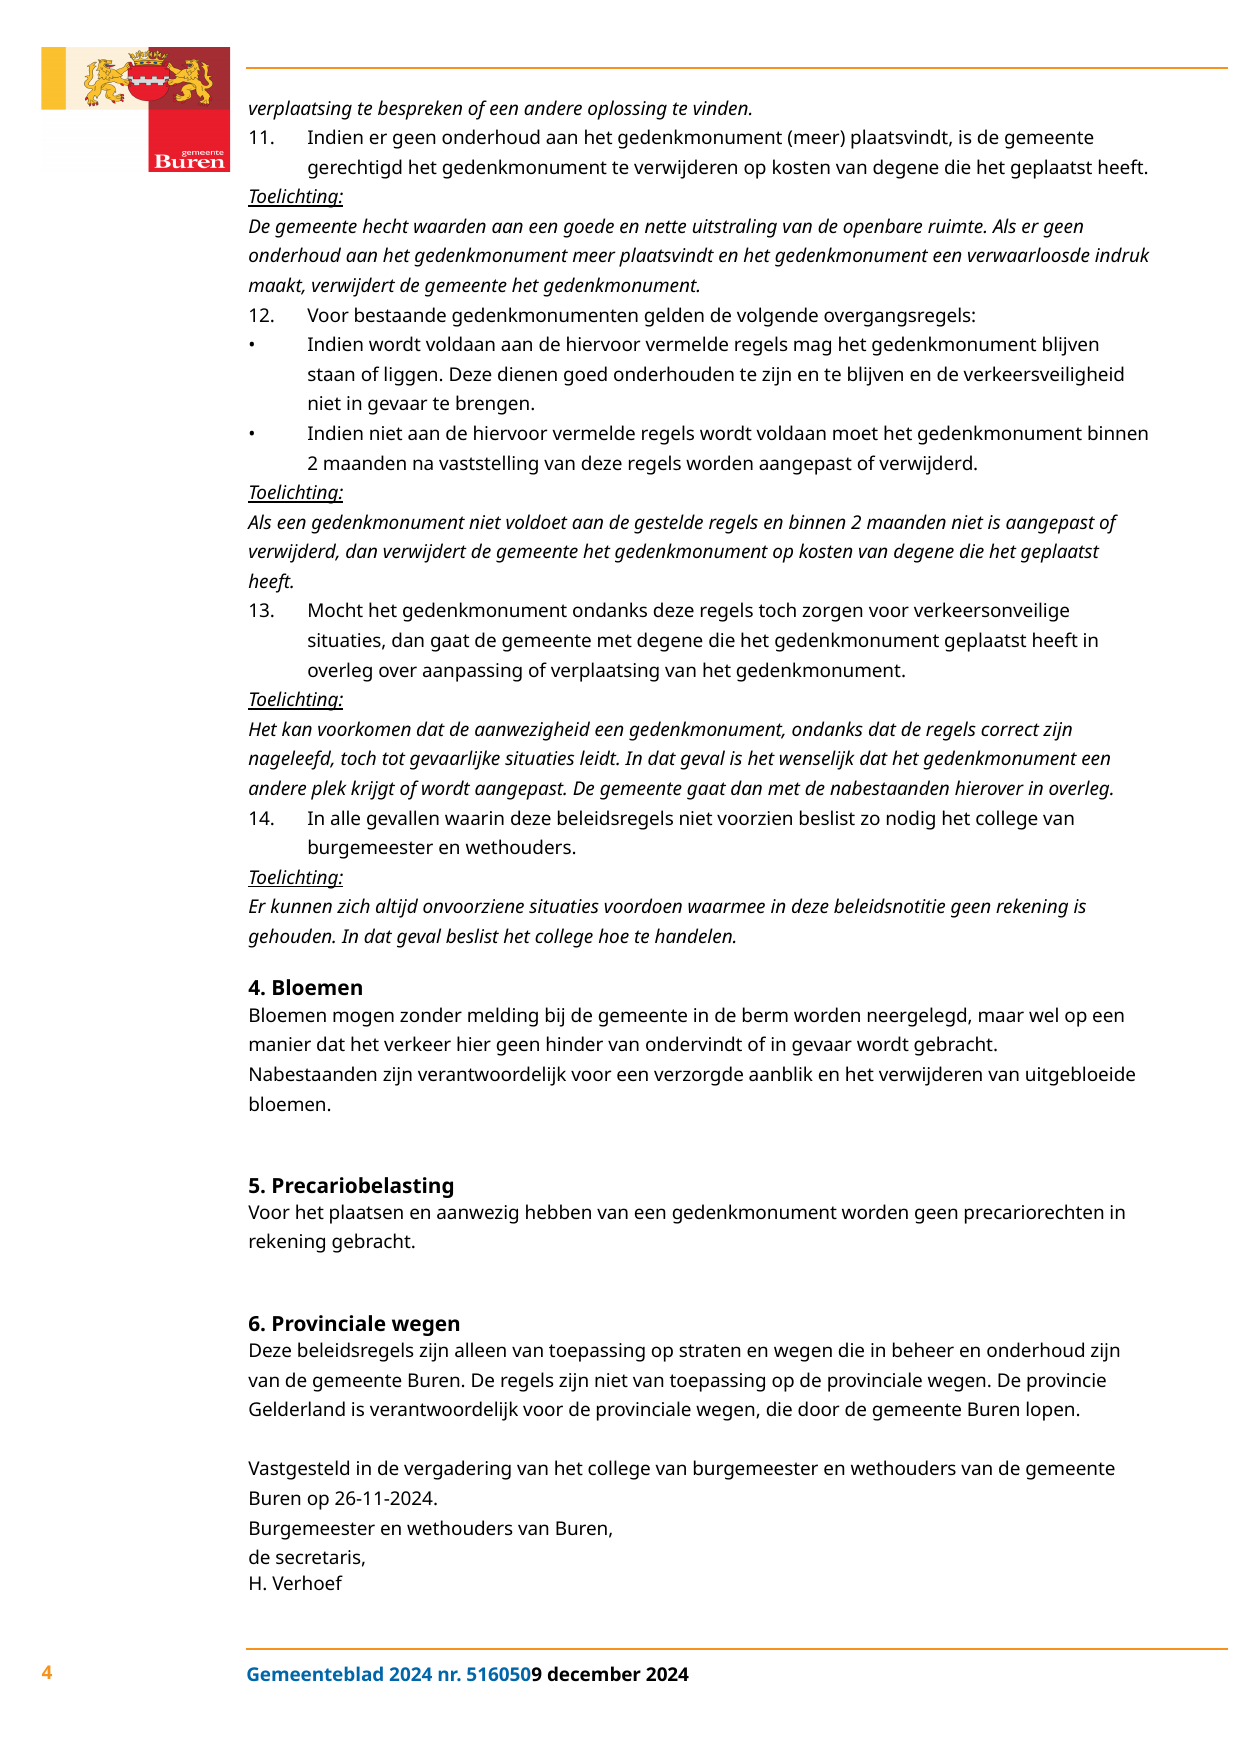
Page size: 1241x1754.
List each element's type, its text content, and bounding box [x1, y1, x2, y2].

list Indien er geen onderhoud aan het gedenkmonument (meer) plaatsvindt, is de gemeente gerechtigd het gedenkmonument te verwijderen op kosten van degene die het geplaatst heeft. [248, 124, 1152, 180]
text Bloemen mogen zonder melding bij de gemeente in de berm worden neergelegd, maar wel op een manier dat het verkeer hier geen hinder van ondervindt of in gevaar wordt gebracht. [248, 1002, 1152, 1057]
text Burgemeester en wethouders van Buren, [248, 1515, 1152, 1540]
text Er kunnen zich altijd onvoorziene situaties voordoen waarmee in deze beleidsnotitie geen rekening is gehouden. In dat geval beslist het college hoe te handelen. [248, 893, 1152, 949]
text Toelichting: [248, 479, 1152, 505]
list Voor bestaande gedenkmonumenten gelden de volgende overgangsregels: [248, 302, 1152, 328]
text Als een gedenkmonument niet voldoet aan de gestelde regels en binnen 2 maanden niet is aangepast of verwijderd, dan verwijdert de gemeente het gedenkmonument op kosten van degene die het geplaatst heeft. [248, 509, 1152, 594]
text 6. Provinciale wegen [248, 1309, 1152, 1337]
text verplaatsing te bespreken of een andere oplossing te vinden. [248, 95, 1152, 121]
list Indien niet aan de hiervoor vermelde regels wordt voldaan moet het gedenkmonument binnen 2 maanden na vaststelling van deze regels worden aangepast of verwijderd. [248, 420, 1152, 476]
text 4. Bloemen [248, 973, 1152, 1002]
list Mocht het gedenkmonument ondanks deze regels toch zorgen voor verkeersonveilige situaties, dan gaat de gemeente met degene die het gedenkmonument geplaatst heeft in overleg over aanpassing of verplaatsing van het gedenkmonument. [248, 598, 1152, 683]
text Voor het plaatsen en aanwezig hebben van een gedenkmonument worden geen precariorechten in rekening gebracht. [248, 1199, 1152, 1254]
list Indien wordt voldaan aan de hiervoor vermelde regels mag het gedenkmonument blijven staan of liggen. Deze dienen goed onderhouden te zijn en te blijven en de verkeersveiligheid niet in gevaar te brengen. [248, 331, 1152, 416]
text Vastgesteld in de vergadering van het college van burgemeester en wethouders van de gemeente Buren op 26-11-2024. [248, 1456, 1152, 1511]
picture [41, 47, 231, 172]
text Het kan voorkomen dat de aanwezigheid een gedenkmonument, ondanks dat de regels correct zijn nageleefd, toch tot gevaarlijke situaties leidt. In dat geval is het wenselijk dat het gedenkmonument een andere plek krijgt of wordt aangepast. De gemeente gaat dan met de nabestaanden hierover in overleg. [248, 716, 1152, 801]
text De gemeente hecht waarden aan een goede en nette uitstraling van de openbare ruimte. Als er geen onderhoud aan het gedenkmonument meer plaatsvindt en het gedenkmonument een verwaarloosde indruk maakt, verwijdert de gemeente het gedenkmonument. [248, 213, 1152, 298]
list In alle gevallen waarin deze beleidsregels niet voorzien beslist zo nodig het college van burgemeester en wethouders. [248, 805, 1152, 860]
text Toelichting: [248, 864, 1152, 890]
text Toelichting: [248, 183, 1152, 209]
text H. Verhoef [248, 1570, 1152, 1596]
text de secretaris, [248, 1544, 1152, 1570]
text Toelichting: [248, 686, 1152, 712]
text Deze beleidsregels zijn alleen van toepassing op straten en wegen die in beheer en onderhoud zijn van de gemeente Buren. De regels zijn niet van toepassing op de provinciale wegen. De provincie Gelderland is verantwoordelijk voor de provinciale wegen, die door de gemeente Buren lopen. [248, 1337, 1152, 1422]
text Nabestaanden zijn verantwoordelijk voor een verzorgde aanblik en het verwijderen van uitgebloeide bloemen. [248, 1061, 1152, 1116]
text 5. Precariobelasting [248, 1171, 1152, 1199]
